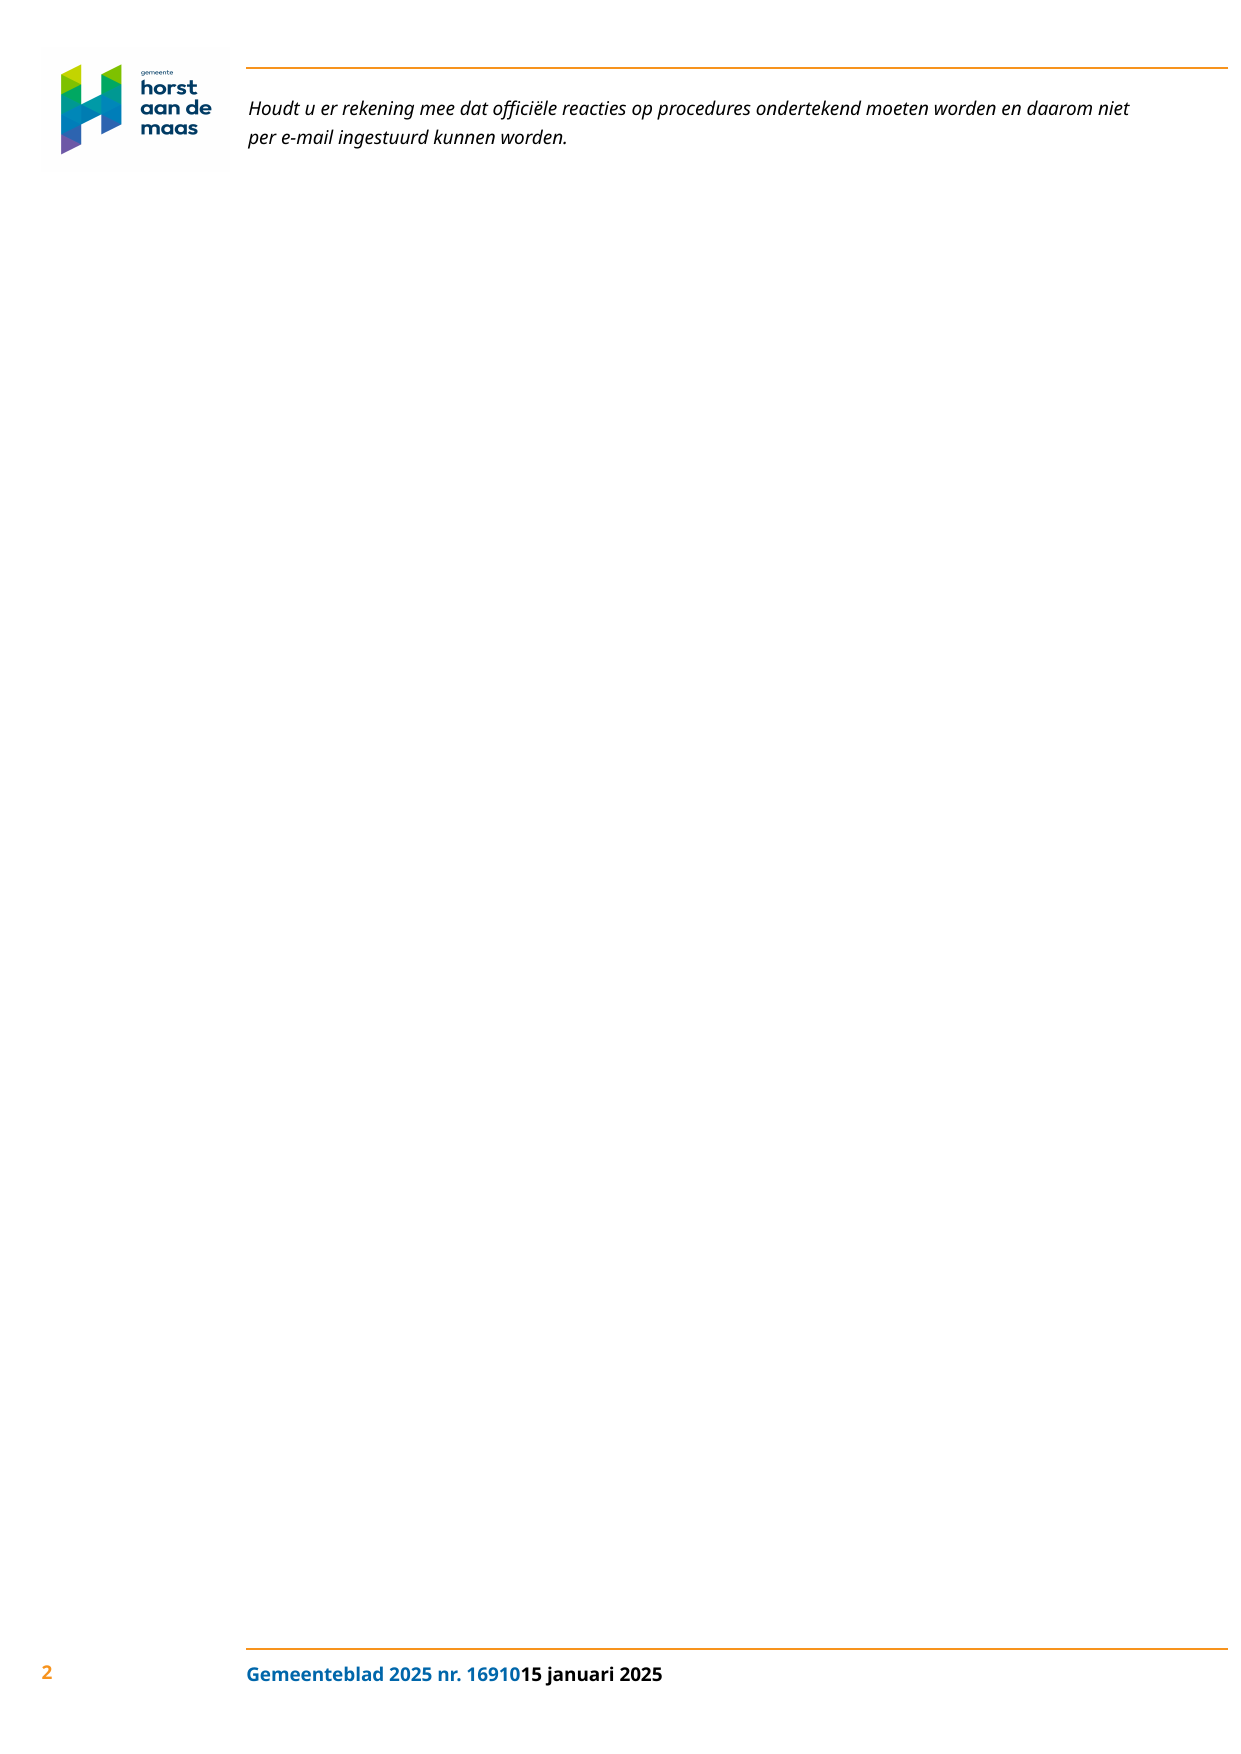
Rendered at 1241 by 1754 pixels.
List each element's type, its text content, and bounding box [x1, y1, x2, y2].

text Houdt u er rekening mee dat officiële reacties op procedures ondertekend moeten worden en daarom niet per e-mail ingestuurd kunnen worden. [248, 95, 1152, 150]
picture [41, 47, 231, 172]
